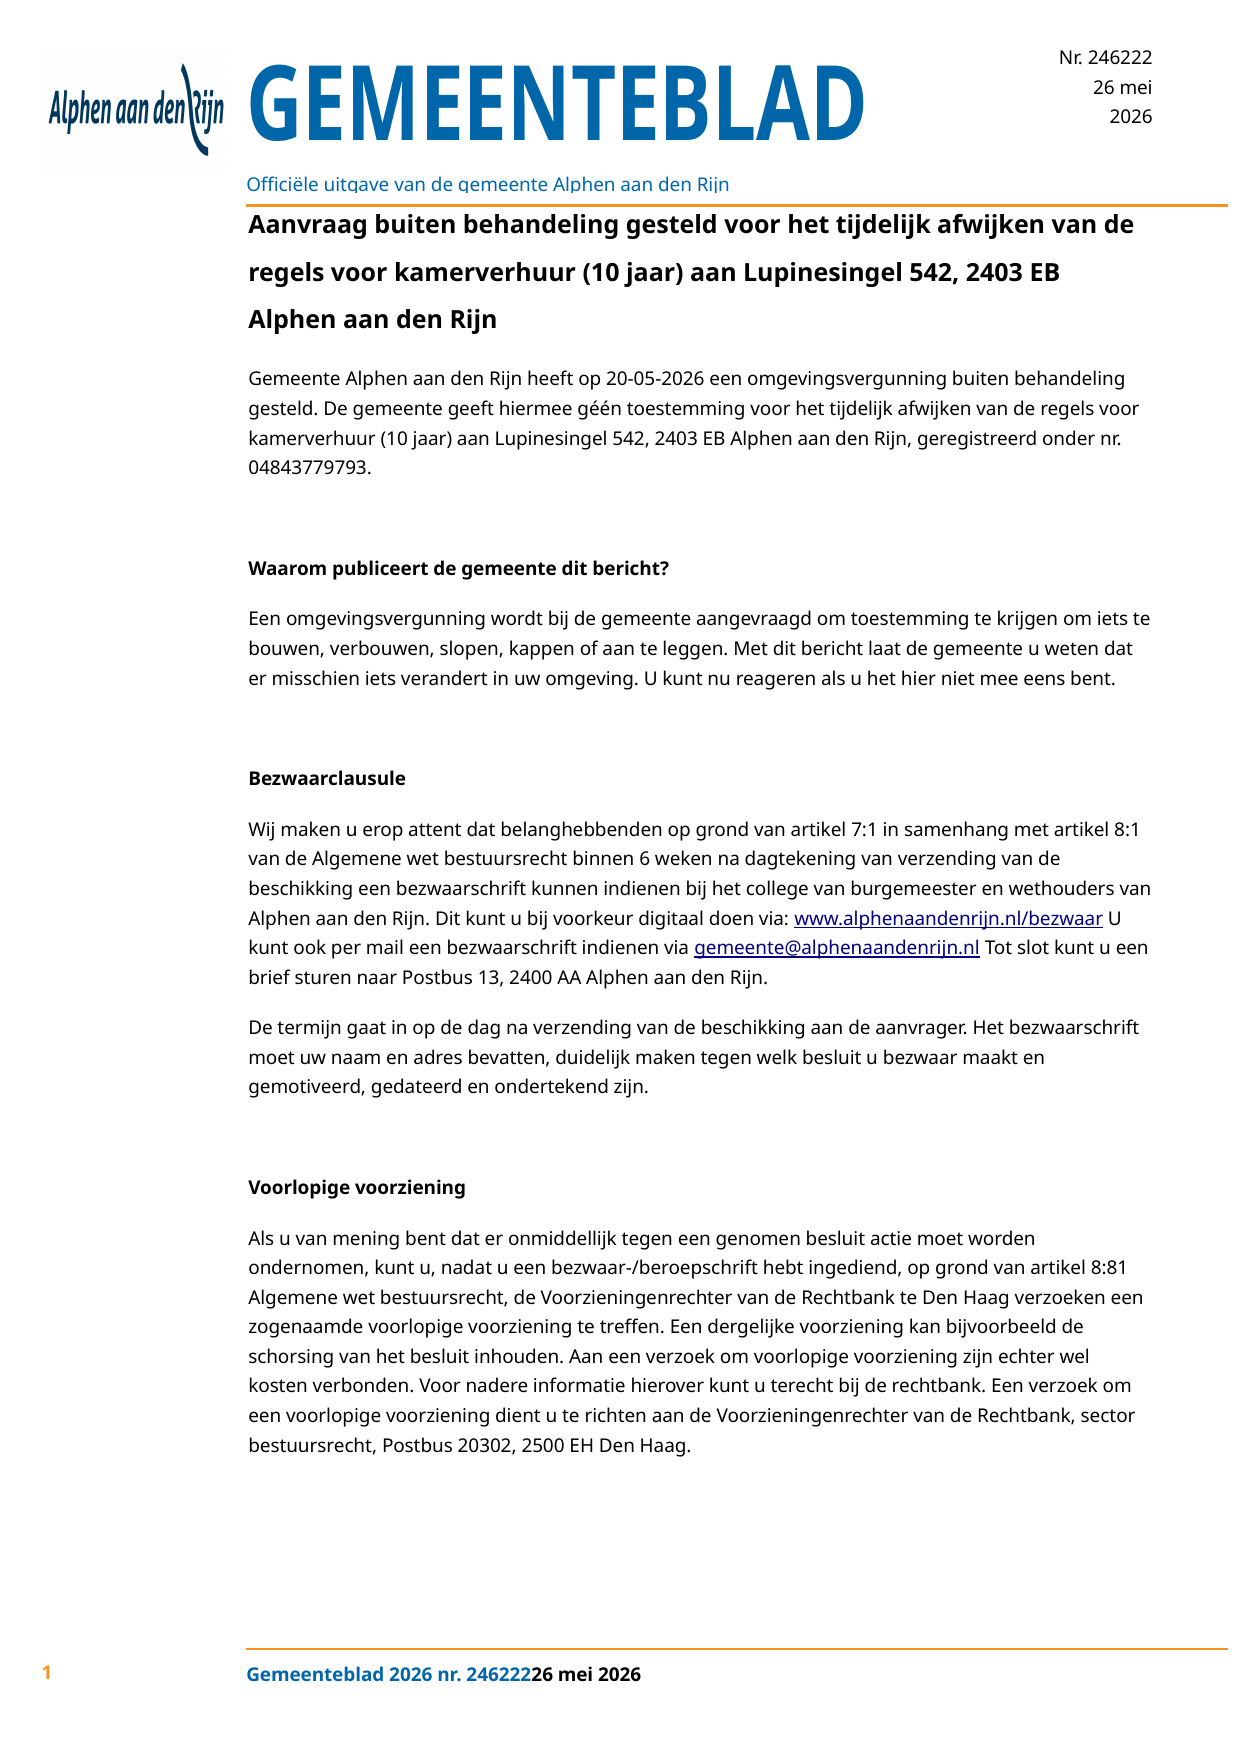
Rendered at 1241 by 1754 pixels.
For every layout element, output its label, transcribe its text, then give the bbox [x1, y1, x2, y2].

text Wij maken u erop attent dat belanghebbenden op grond van artikel 7:1 in samenhang met artikel 8:1 van de Algemene wet bestuursrecht binnen 6 weken na dagtekening van verzending van de beschikking een bezwaarschrift kunnen indienen bij het college van burgemeester en wethouders van Alphen aan den Rijn. Dit kunt u bij voorkeur digitaal doen via: www.alphenaandenrijn.nl/bezwaar U kunt ook per mail een bezwaarschrift indienen via gemeente@alphenaandenrijn.nl Tot slot kunt u een brief sturen naar Postbus 13, 2400 AA Alphen aan den Rijn. [248, 816, 1152, 989]
text Gemeente Alphen aan den Rijn heeft op 20-05-2026 een omgevingsvergunning buiten behandeling gesteld. De gemeente geeft hiermee géén toestemming voor het tijdelijk afwijken van de regels voor kamerverhuur (10 jaar) aan Lupinesingel 542, 2403 EB Alphen aan den Rijn, geregistreerd onder nr. 04843779793. [248, 366, 1152, 480]
text Waarom publiceert de gemeente dit bericht? [248, 555, 1152, 581]
picture [41, 47, 231, 172]
text Als u van mening bent dat er onmiddellijk tegen een genomen besluit actie moet worden ondernomen, kunt u, nadat u een bezwaar-/beroepschrift hebt ingediend, op grond van artikel 8:81 Algemene wet bestuursrecht, de Voorzieningenrechter van de Rechtbank te Den Haag verzoeken een zogenaamde voorlopige voorziening te treffen. Een dergelijke voorziening kan bijvoorbeeld de schorsing van het besluit inhouden. Aan een verzoek om voorlopige voorziening zijn echter wel kosten verbonden. Voor nadere informatie hierover kunt u terecht bij de rechtbank. Een verzoek om een voorlopige voorziening dient u te richten aan de Voorzieningenrechter van de Rechtbank, sector bestuursrecht, Postbus 20302, 2500 EH Den Haag. [248, 1225, 1152, 1457]
text Aanvraag buiten behandeling gesteld voor het tijdelijk afwijken van de regels voor kamerverhuur (10 jaar) aan Lupinesingel 542, 2403 EB Alphen aan den Rijn [248, 207, 1152, 336]
text De termijn gaat in op de dag na verzending van de beschikking aan de aanvrager. Het bezwaarschrift moet uw naam en adres bevatten, duidelijk maken tegen welk besluit u bezwaar maakt en gemotiveerd, gedateerd en ondertekend zijn. [248, 1014, 1152, 1099]
text Voorlopige voorziening [248, 1174, 1152, 1200]
text Bezwaarclausule [248, 766, 1152, 791]
text Een omgevingsvergunning wordt bij de gemeente aangevraagd om toestemming te krijgen om iets te bouwen, verbouwen, slopen, kappen of aan te leggen. Met dit bericht laat de gemeente u weten dat er misschien iets verandert in uw omgeving. U kunt nu reageren als u het hier niet mee eens bent. [248, 606, 1152, 690]
